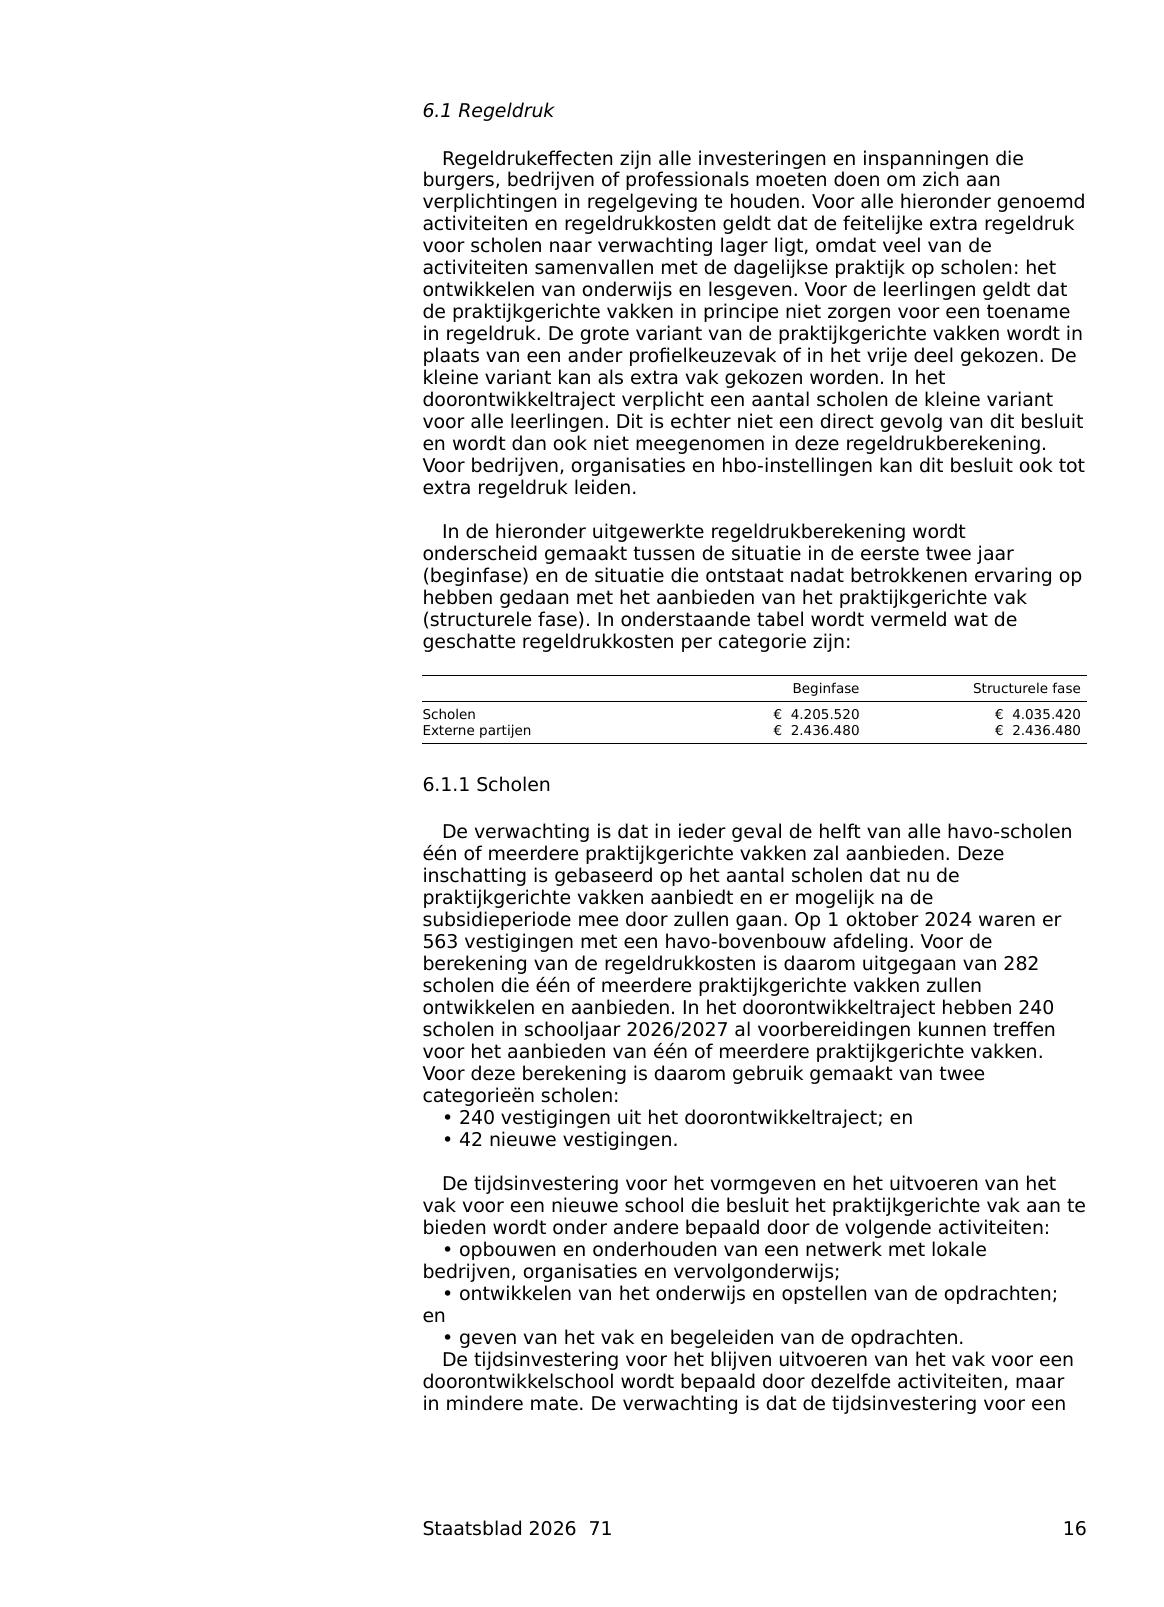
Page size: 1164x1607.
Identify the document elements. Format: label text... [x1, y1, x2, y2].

table_cell € 4.035.420 [865, 702, 1087, 723]
text • ontwikkelen van het onderwijs en opstellen van de opdrachten; en [422, 1283, 1087, 1327]
text In de hieronder uitgewerkte regeldrukberekening wordt onderscheid gemaakt tussen de situatie in de eerste twee jaar (beginfase) en de situatie die ontstaat nadat betrokkenen ervaring op hebben gedaan met het aanbieden van het praktijkgerichte vak (structurele fase). In onderstaande tabel wordt vermeld wat de geschatte regeldrukkosten per categorie zijn: [422, 521, 1087, 653]
table_cell € 2.436.480 [644, 723, 865, 743]
text De verwachting is dat in ieder geval de helft van alle havo-scholen één of meerdere praktijkgerichte vakken zal aanbieden. Deze inschatting is gebaseerd op het aantal scholen dat nu de praktijkgerichte vakken aanbiedt en er mogelijk na de subsidieperiode mee door zullen gaan. Op 1 oktober 2024 waren er 563 vestigingen met een havo-bovenbouw afdeling. Voor de berekening van de regeldrukkosten is daarom uitgegaan van 282 scholen die één of meerdere praktijkgerichte vakken zullen ontwikkelen en aanbieden. In het doorontwikkeltraject hebben 240 scholen in schooljaar 2026/2027 al voorbereidingen kunnen treffen voor het aanbieden van één of meerdere praktijkgerichte vakken. Voor deze berekening is daarom gebruik gemaakt van twee categorieën scholen: [422, 821, 1087, 1107]
table_header Structurele fase [865, 676, 1087, 701]
table_cell Scholen [422, 702, 644, 723]
text De tijdsinvestering voor het vormgeven en het uitvoeren van het vak voor een nieuwe school die besluit het praktijkgerichte vak aan te bieden wordt onder andere bepaald door de volgende activiteiten: [422, 1173, 1087, 1239]
subtitle 6.1.1 Scholen [422, 774, 1087, 796]
table_cell € 2.436.480 [865, 723, 1087, 743]
table_cell Externe partijen [422, 723, 644, 743]
table_cell € 4.205.520 [644, 702, 865, 723]
table_header Beginfase [644, 676, 865, 701]
table_header [422, 676, 644, 701]
text De tijdsinvestering voor het blijven uitvoeren van het vak voor een doorontwikkelschool wordt bepaald door dezelfde activiteiten, maar in mindere mate. De verwachting is dat de tijdsinvestering voor een [422, 1349, 1087, 1415]
text • geven van het vak en begeleiden van de opdrachten. [422, 1327, 1087, 1349]
text • 240 vestigingen uit het doorontwikkeltraject; en [422, 1107, 1087, 1129]
subtitle 6.1 Regeldruk [422, 100, 1087, 122]
text Regeldrukeffecten zijn alle investeringen en inspanningen die burgers, bedrijven of professionals moeten doen om zich aan verplichtingen in regelgeving te houden. Voor alle hieronder genoemd activiteiten en regeldrukkosten geldt dat de feitelijke extra regeldruk voor scholen naar verwachting lager ligt, omdat veel van de activiteiten samenvallen met de dagelijkse praktijk op scholen: het ontwikkelen van onderwijs en lesgeven. Voor de leerlingen geldt dat de praktijkgerichte vakken in principe niet zorgen voor een toename in regeldruk. De grote variant van de praktijkgerichte vakken wordt in plaats van een ander profielkeuzevak of in het vrije deel gekozen. De kleine variant kan als extra vak gekozen worden. In het doorontwikkeltraject verplicht een aantal scholen de kleine variant voor alle leerlingen. Dit is echter niet een direct gevolg van dit besluit en wordt dan ook niet meegenomen in deze regeldrukberekening. Voor bedrijven, organisaties en hbo-instellingen kan dit besluit ook tot extra regeldruk leiden. [422, 147, 1087, 499]
text • opbouwen en onderhouden van een netwerk met lokale bedrijven, organisaties en vervolgonderwijs; [422, 1239, 1087, 1283]
text • 42 nieuwe vestigingen. [422, 1129, 1087, 1151]
